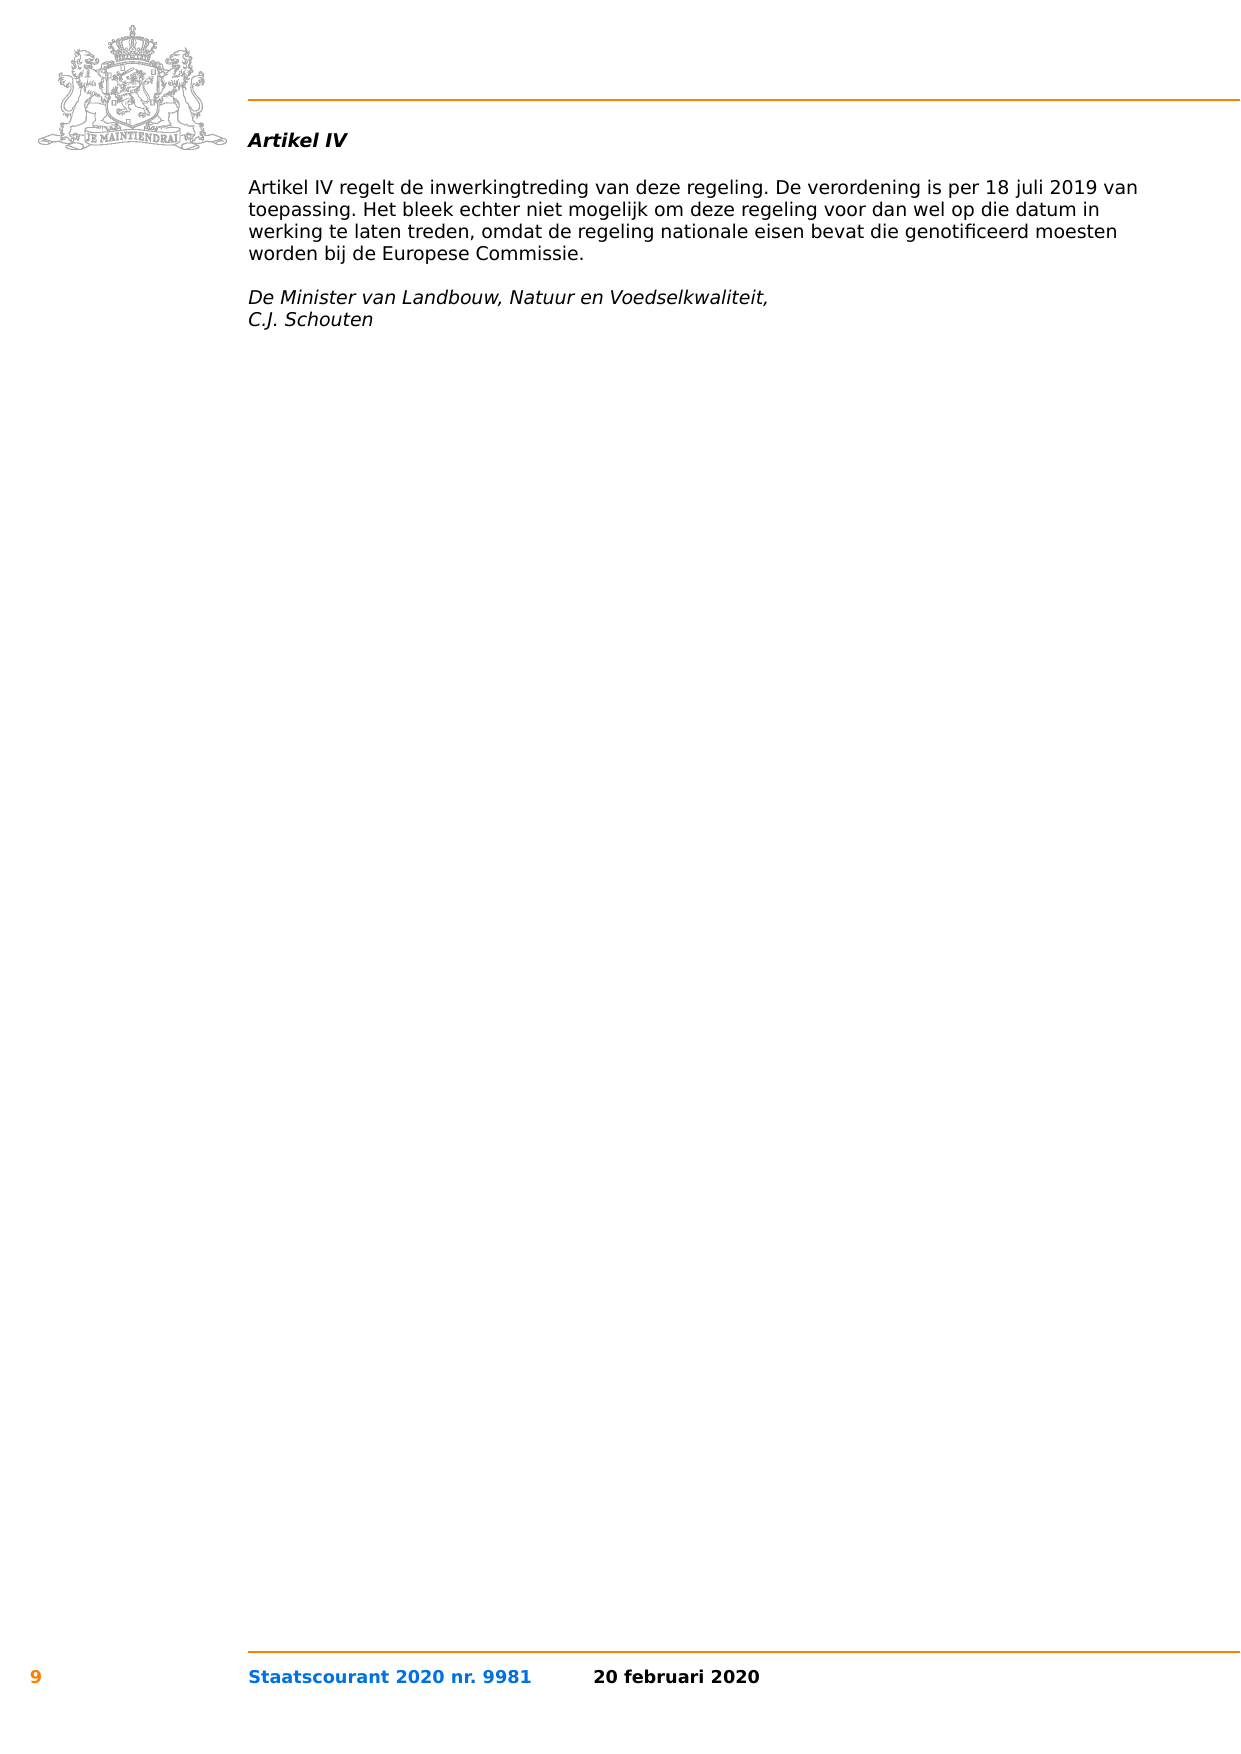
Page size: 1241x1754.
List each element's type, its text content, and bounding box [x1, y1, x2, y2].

picture [38, 25, 227, 150]
subtitle Artikel IV [248, 130, 1163, 152]
text Artikel IV regelt de inwerkingtreding van deze regeling. De verordening is per 18 juli 2019 van toepassing. Het bleek echter niet mogelijk om deze regeling voor dan wel op die datum in werking te laten treden, omdat de regeling nationale eisen bevat die genotificeerd moesten worden bij de Europese Commissie. [248, 177, 1163, 265]
text De Minister van Landbouw, Natuur en Voedselkwaliteit, C.J. Schouten [248, 287, 1163, 331]
